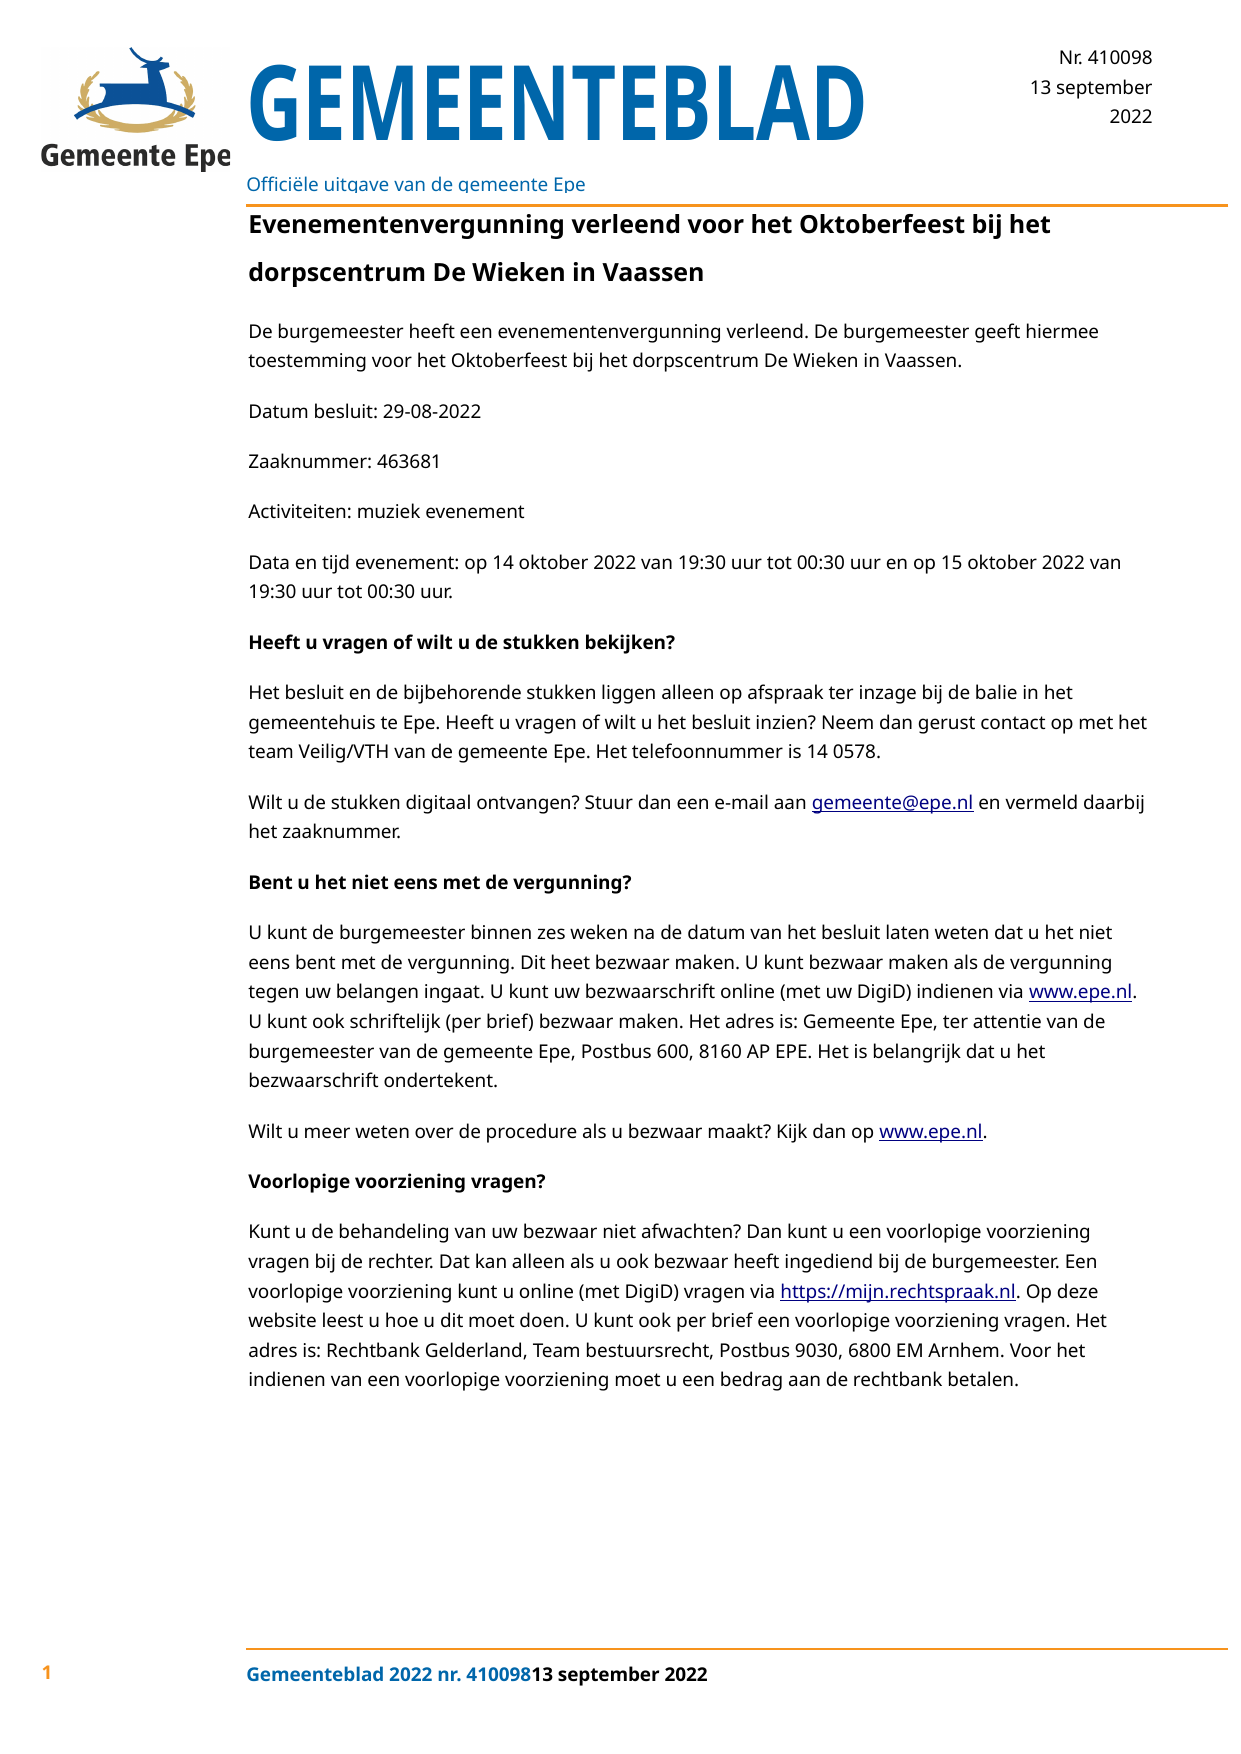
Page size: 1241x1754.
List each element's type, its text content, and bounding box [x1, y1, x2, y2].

text Activiteiten: muziek evenement [248, 499, 1152, 524]
text Heeft u vragen of wilt u de stukken bekijken? [248, 629, 1152, 655]
text Bent u het niet eens met de vergunning? [248, 869, 1152, 895]
text Datum besluit: 29-08-2022 [248, 398, 1152, 424]
text Data en tijd evenement: op 14 oktober 2022 van 19:30 uur tot 00:30 uur en op 15 oktober 2022 van 19:30 uur tot 00:30 uur. [248, 549, 1152, 604]
text Het besluit en de bijbehorende stukken liggen alleen op afspraak ter inzage bij de balie in het gemeentehuis te Epe. Heeft u vragen of wilt u het besluit inzien? Neem dan gerust contact op met het team Veilig/VTH van de gemeente Epe. Het telefoonnummer is 14 0578. [248, 679, 1152, 764]
text Zaaknummer: 463681 [248, 448, 1152, 474]
text Wilt u de stukken digitaal ontvangen? Stuur dan een e-mail aan gemeente@epe.nl en vermeld daarbij het zaaknummer. [248, 789, 1152, 844]
text Wilt u meer weten over de procedure als u bezwaar maakt? Kijk dan op www.epe.nl. [248, 1118, 1152, 1144]
text Evenementenvergunning verleend voor het Oktoberfeest bij het dorpscentrum De Wieken in Vaassen [248, 207, 1152, 288]
text Voorlopige voorziening vragen? [248, 1168, 1152, 1194]
text U kunt de burgemeester binnen zes weken na de datum van het besluit laten weten dat u het niet eens bent met de vergunning. Dit heet bezwaar maken. U kunt bezwaar maken als de vergunning tegen uw belangen ingaat. U kunt uw bezwaarschrift online (met uw DigiD) indienen via www.epe.nl. U kunt ook schriftelijk (per brief) bezwaar maken. Het adres is: Gemeente Epe, ter attentie van de burgemeester van de gemeente Epe, Postbus 600, 8160 AP EPE. Het is belangrijk dat u het bezwaarschrift ondertekent. [248, 919, 1152, 1093]
picture [41, 47, 231, 172]
text De burgemeester heeft een evenementenvergunning verleend. De burgemeester geeft hiermee toestemming voor het Oktoberfeest bij het dorpscentrum De Wieken in Vaassen. [248, 318, 1152, 373]
text Kunt u de behandeling van uw bezwaar niet afwachten? Dan kunt u een voorlopige voorziening vragen bij de rechter. Dat kan alleen als u ook bezwaar heeft ingediend bij de burgemeester. Een voorlopige voorziening kunt u online (met DigiD) vragen via https://mijn.rechtspraak.nl. Op deze website leest u hoe u dit moet doen. U kunt ook per brief een voorlopige voorziening vragen. Het adres is: Rechtbank Gelderland, Team bestuursrecht, Postbus 9030, 6800 EM Arnhem. Voor het indienen van een voorlopige voorziening moet u een bedrag aan de rechtbank betalen. [248, 1219, 1152, 1392]
